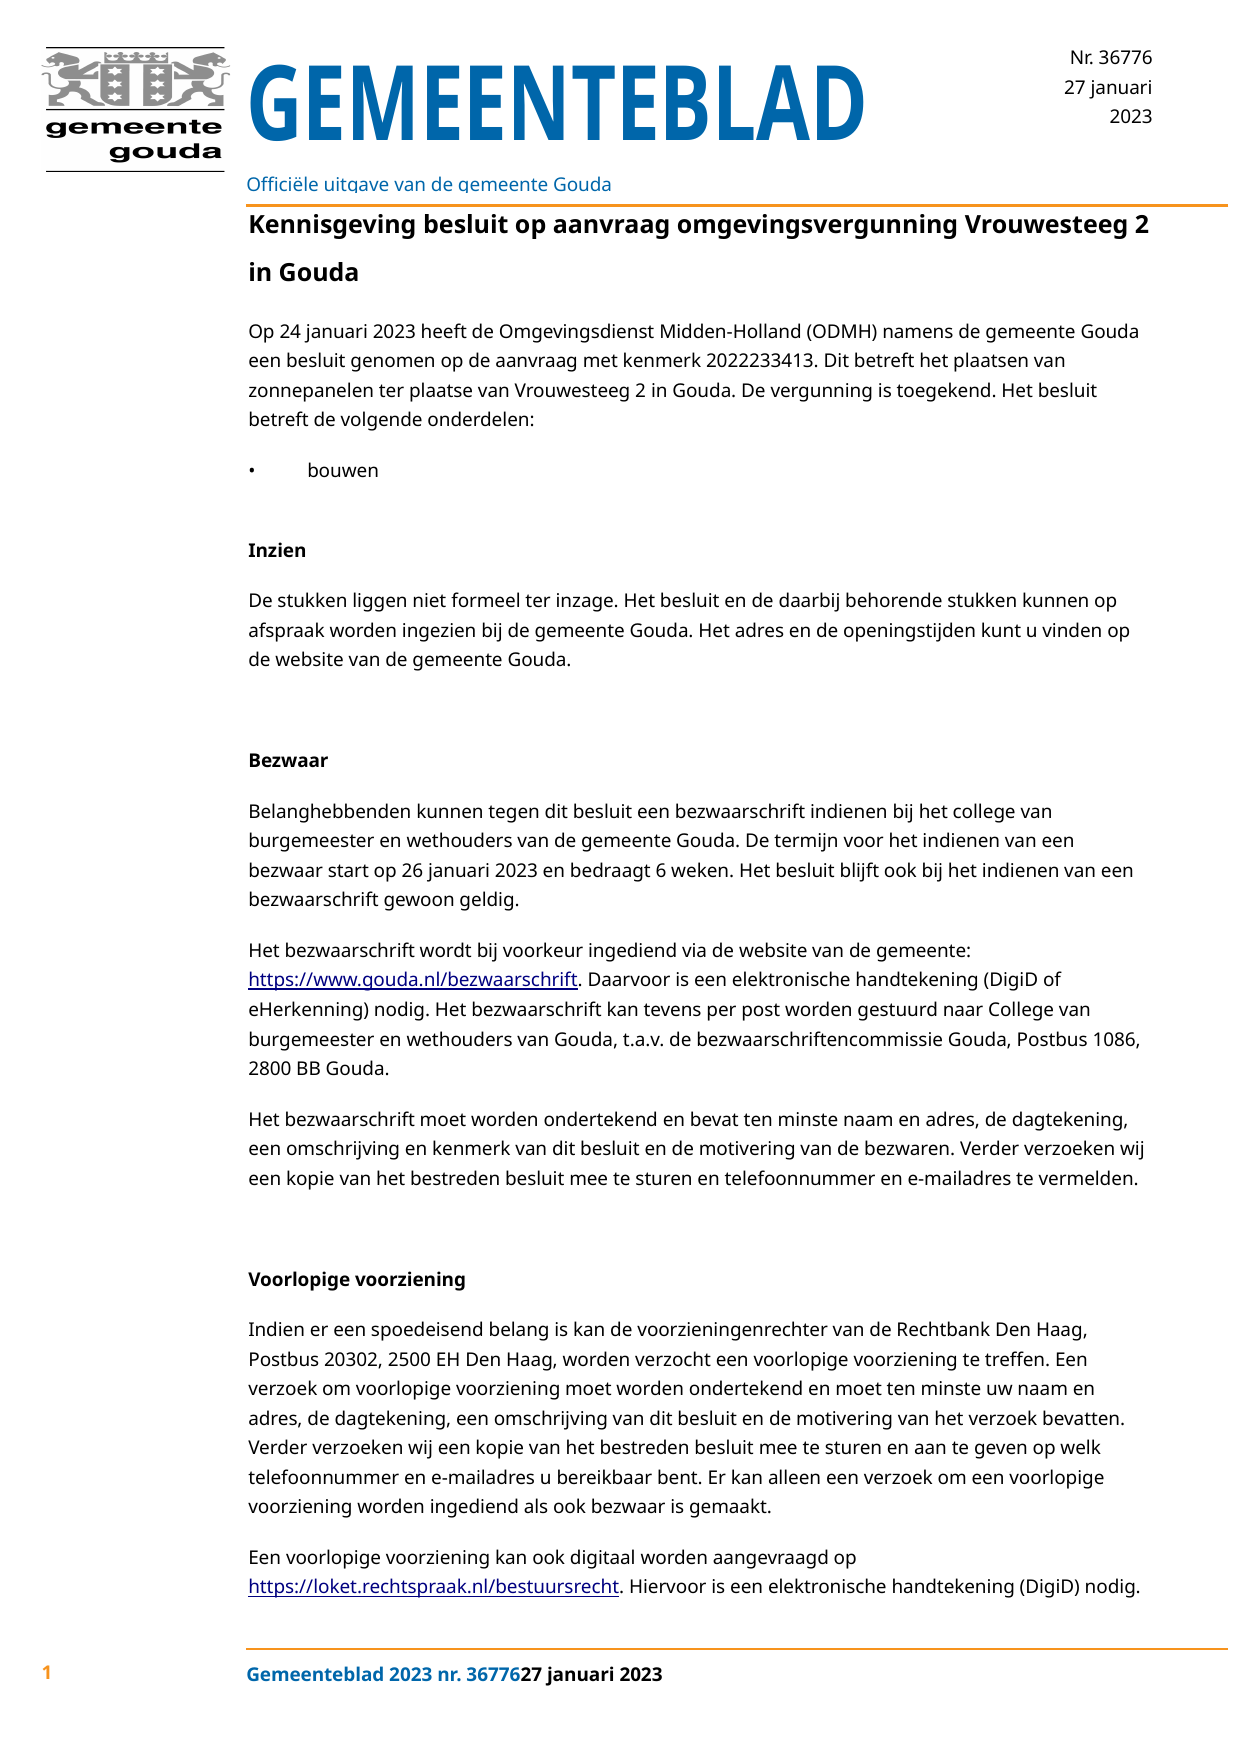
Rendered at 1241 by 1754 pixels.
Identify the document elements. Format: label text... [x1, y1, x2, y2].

text Op 24 januari 2023 heeft de Omgevingsdienst Midden-Holland (ODMH) namens de gemeente Gouda een besluit genomen op de aanvraag met kenmerk 2022233413. Dit betreft het plaatsen van zonnepanelen ter plaatse van Vrouwesteeg 2 in Gouda. De vergunning is toegekend. Het besluit betreft de volgende onderdelen: [248, 318, 1152, 432]
text Bezwaar [248, 747, 1152, 773]
text Belanghebbenden kunnen tegen dit besluit een bezwaarschrift indienen bij het college van burgemeester en wethouders van de gemeente Gouda. De termijn voor het indienen van een bezwaar start op 26 januari 2023 en bedraagt 6 weken. Het besluit blijft ook bij het indienen van een bezwaarschrift gewoon geldig. [248, 798, 1152, 912]
text Voorlopige voorziening [248, 1266, 1152, 1292]
text Een voorlopige voorziening kan ook digitaal worden aangevraagd op https://loket.rechtspraak.nl/bestuursrecht. Hiervoor is een elektronische handtekening (DigiD) nodig. [248, 1544, 1152, 1599]
text Het bezwaarschrift moet worden ondertekend en bevat ten minste naam en adres, de dagtekening, een omschrijving en kenmerk van dit besluit en de motivering van de bezwaren. Verder verzoeken wij een kopie van het bestreden besluit mee te sturen en telefoonnummer en e-mailadres te vermelden. [248, 1106, 1152, 1191]
text Indien er een spoedeisend belang is kan de voorzieningenrechter van de Rechtbank Den Haag, Postbus 20302, 2500 EH Den Haag, worden verzocht een voorlopige voorziening te treffen. Een verzoek om voorlopige voorziening moet worden ondertekend en moet ten minste uw naam en adres, de dagtekening, een omschrijving van dit besluit en de motivering van het verzoek bevatten. Verder verzoeken wij een kopie van het bestreden besluit mee te sturen en aan te geven op welk telefoonnummer en e-mailadres u bereikbaar bent. Er kan alleen een verzoek om een voorlopige voorziening worden ingediend als ook bezwaar is gemaakt. [248, 1316, 1152, 1519]
picture [41, 47, 231, 172]
text Kennisgeving besluit op aanvraag omgevingsvergunning Vrouwesteeg 2 in Gouda [248, 207, 1152, 288]
text De stukken liggen niet formeel ter inzage. Het besluit en de daarbij behorende stukken kunnen op afspraak worden ingezien bij de gemeente Gouda. Het adres en de openingstijden kunt u vinden op de website van de gemeente Gouda. [248, 587, 1152, 672]
text Het bezwaarschrift wordt bij voorkeur ingediend via de website van de gemeente: https://www.gouda.nl/bezwaarschrift. Daarvoor is een elektronische handtekening (DigiD of eHerkenning) nodig. Het bezwaarschrift kan tevens per post worden gestuurd naar College van burgemeester en wethouders van Gouda, t.a.v. de bezwaarschriftencommissie Gouda, Postbus 1086, 2800 BB Gouda. [248, 937, 1152, 1081]
list bouwen [248, 457, 1152, 483]
text Inzien [248, 537, 1152, 563]
